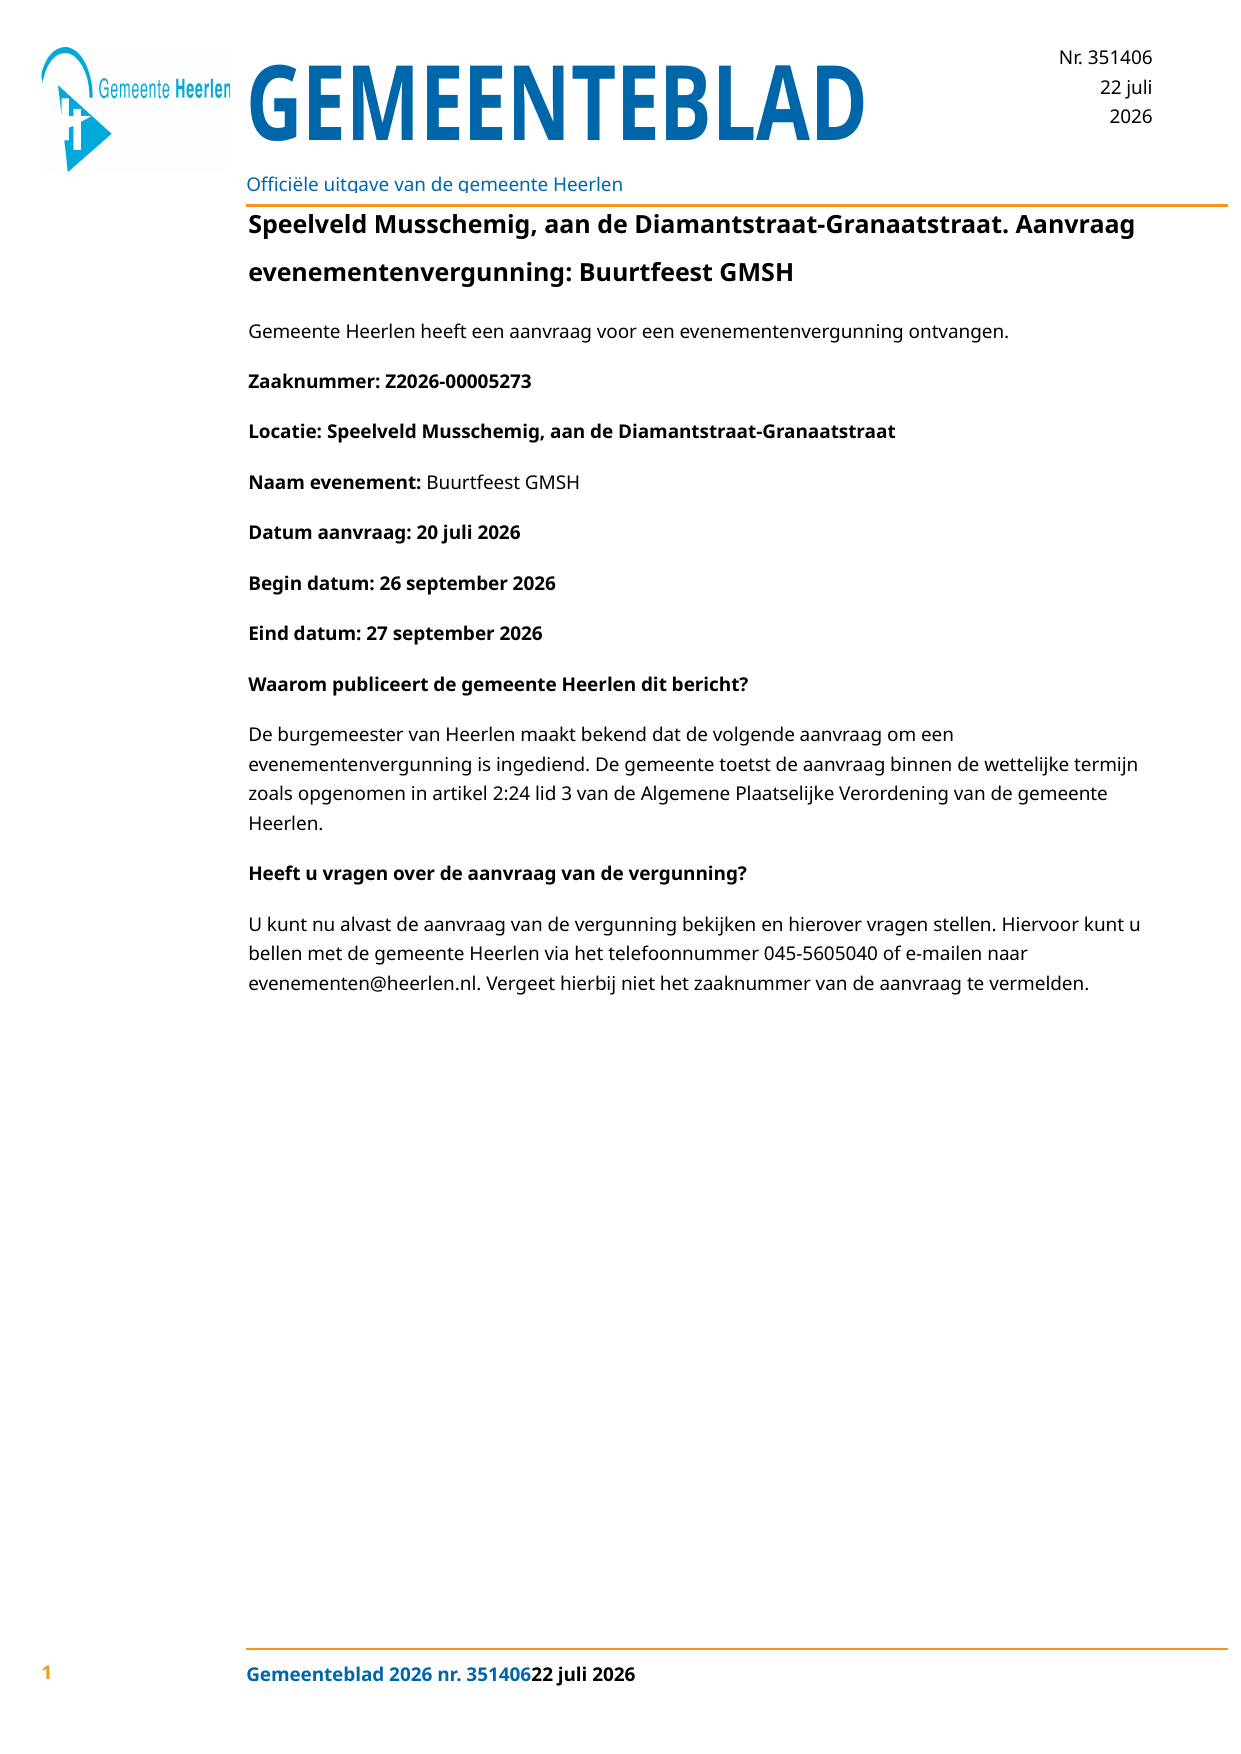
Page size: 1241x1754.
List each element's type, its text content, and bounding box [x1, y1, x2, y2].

text U kunt nu alvast de aanvraag van de vergunning bekijken en hierover vragen stellen. Hiervoor kunt u bellen met de gemeente Heerlen via het telefoonnummer 045-5605040 of e-mailen naar evenementen@heerlen.nl. Vergeet hierbij niet het zaaknummer van de aanvraag te vermelden. [248, 911, 1152, 996]
text Heeft u vragen over de aanvraag van de vergunning? [248, 860, 1152, 886]
text Waarom publiceert de gemeente Heerlen dit bericht? [248, 671, 1152, 697]
picture [41, 47, 231, 172]
text Begin datum: 26 september 2026 [248, 570, 1152, 596]
text Zaaknummer: Z2026-00005273 [248, 368, 1152, 394]
text Locatie: Speelveld Musschemig, aan de Diamantstraat-Granaatstraat [248, 419, 1152, 444]
text Datum aanvraag: 20 juli 2026 [248, 519, 1152, 545]
text Speelveld Musschemig, aan de Diamantstraat-Granaatstraat. Aanvraag evenementenvergunning: Buurtfeest GMSH [248, 207, 1152, 288]
text De burgemeester van Heerlen maakt bekend dat de volgende aanvraag om een evenementenvergunning is ingediend. De gemeente toetst de aanvraag binnen de wettelijke termijn zoals opgenomen in artikel 2:24 lid 3 van de Algemene Plaatselijke Verordening van de gemeente Heerlen. [248, 721, 1152, 836]
text Naam evenement: Buurtfeest GMSH [248, 469, 1152, 495]
text Eind datum: 27 september 2026 [248, 620, 1152, 646]
picture [41, 47, 59, 70]
text Gemeente Heerlen heeft een aanvraag voor een evenementenvergunning ontvangen. [248, 318, 1152, 344]
